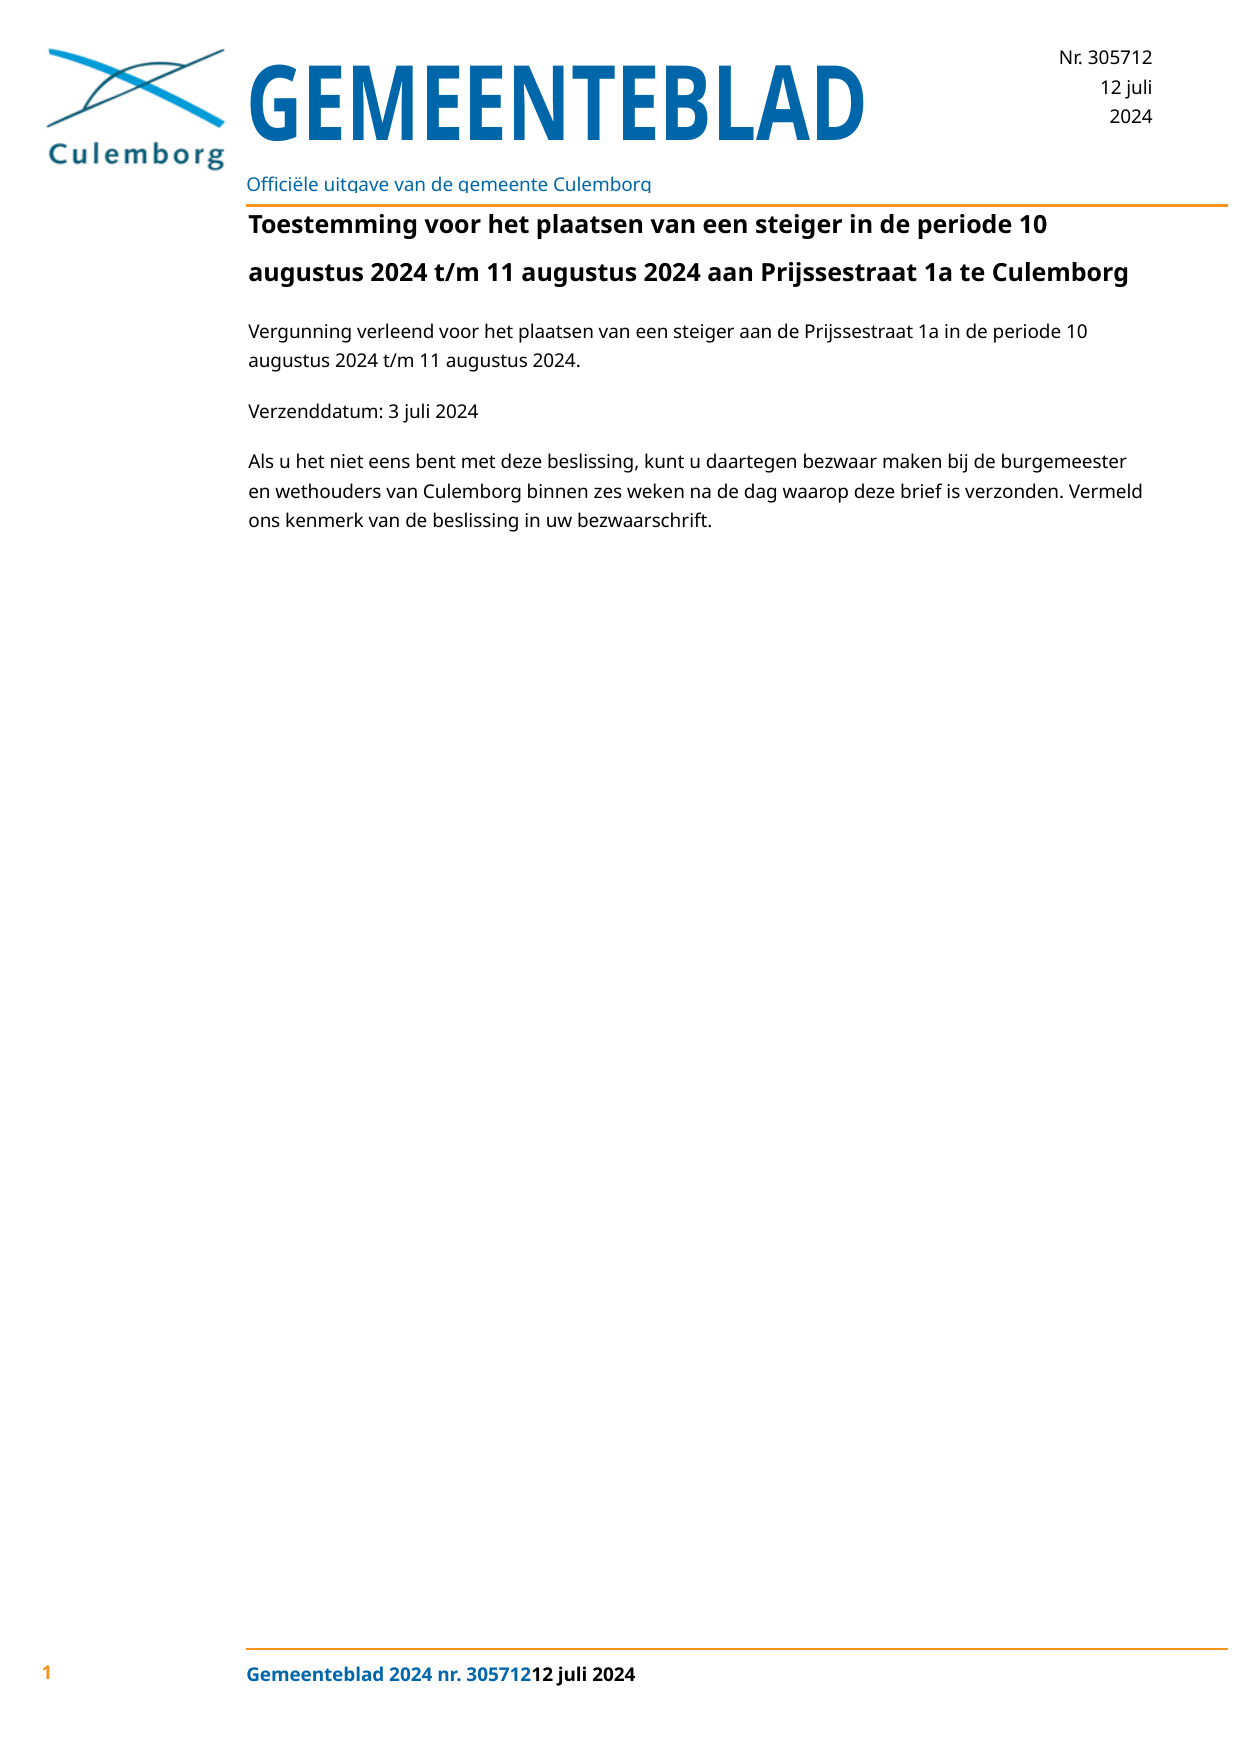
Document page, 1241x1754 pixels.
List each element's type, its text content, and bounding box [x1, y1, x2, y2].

text Toestemming voor het plaatsen van een steiger in de periode 10 augustus 2024 t/m 11 augustus 2024 aan Prijssestraat 1a te Culemborg [248, 207, 1152, 288]
picture [41, 47, 231, 172]
text Vergunning verleend voor het plaatsen van een steiger aan de Prijssestraat 1a in de periode 10 augustus 2024 t/m 11 augustus 2024. [248, 318, 1152, 373]
text Verzenddatum: 3 juli 2024 [248, 398, 1152, 424]
text Als u het niet eens bent met deze beslissing, kunt u daartegen bezwaar maken bij de burgemeester en wethouders van Culemborg binnen zes weken na de dag waarop deze brief is verzonden. Vermeld ons kenmerk van de beslissing in uw bezwaarschrift. [248, 448, 1152, 533]
